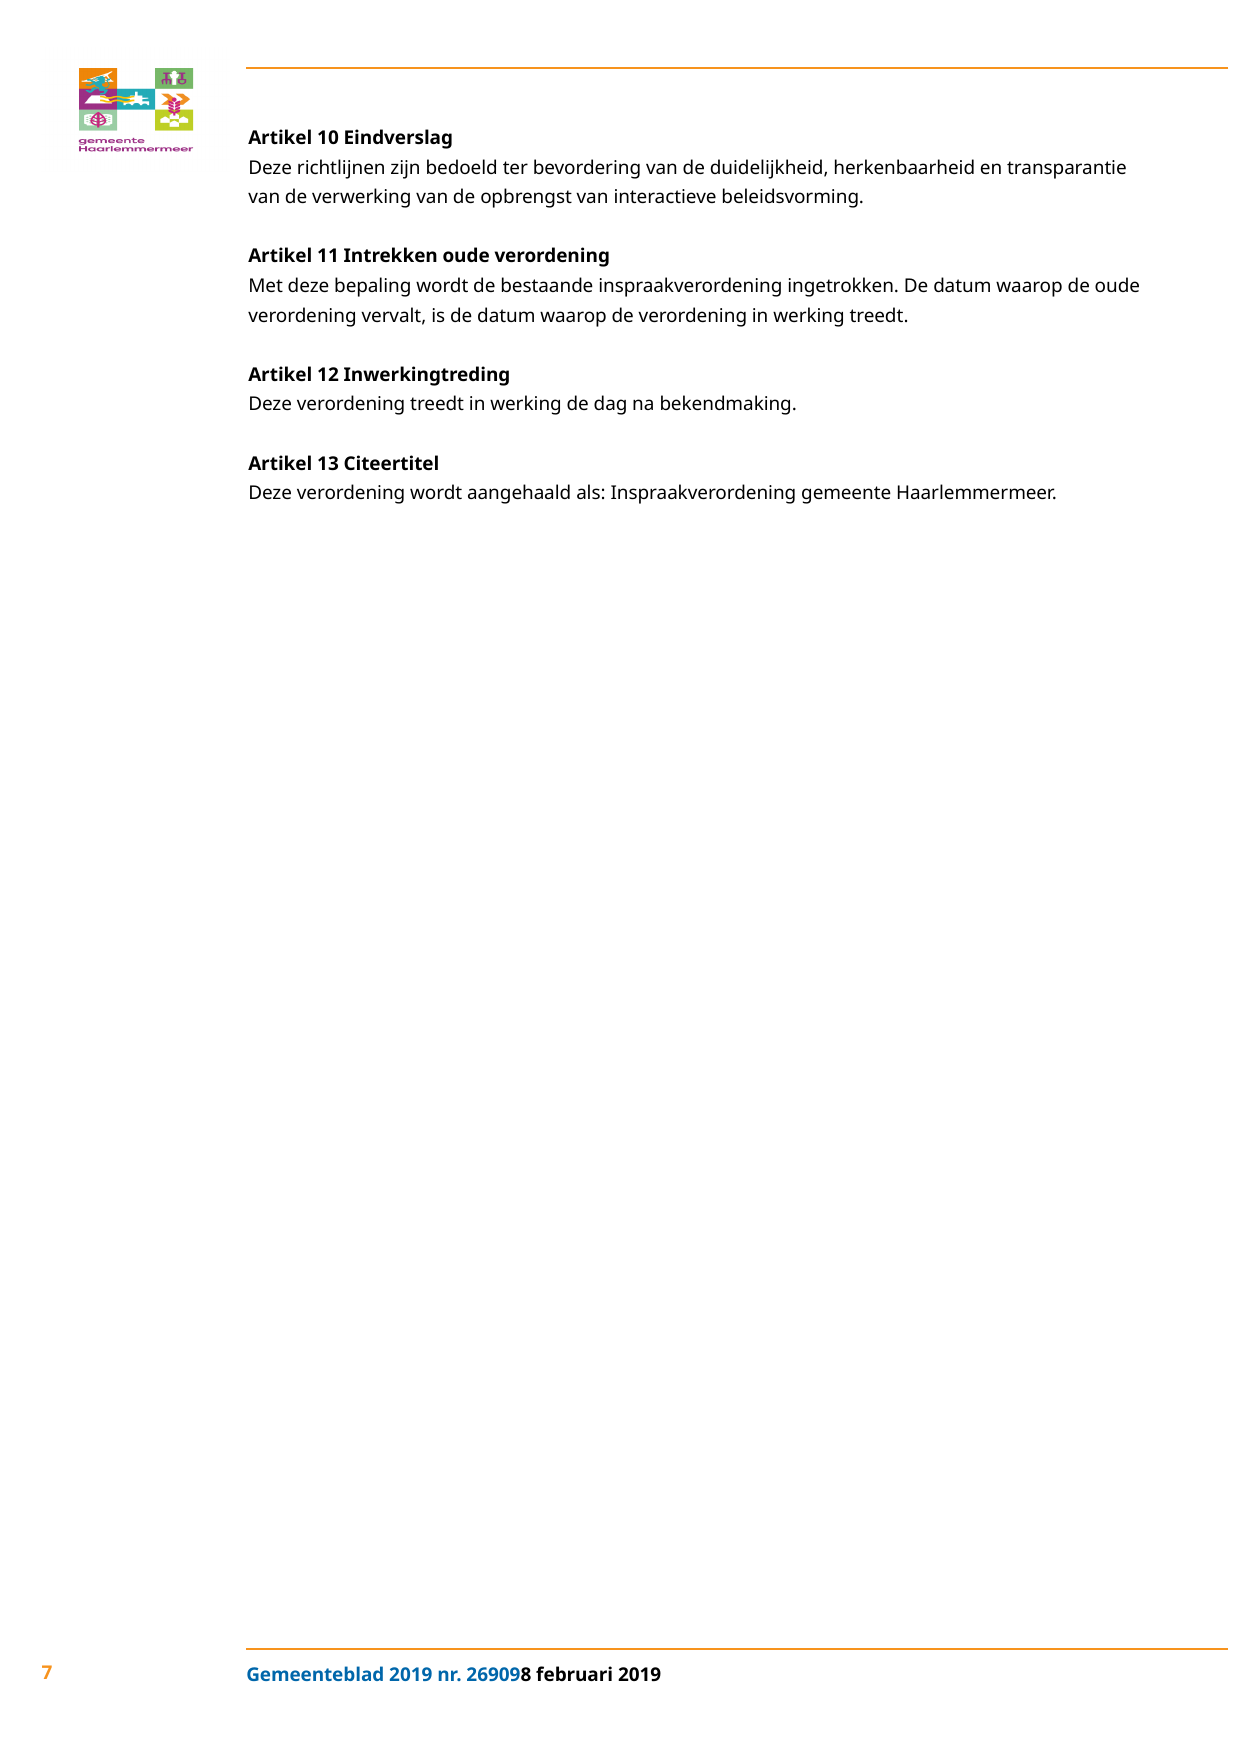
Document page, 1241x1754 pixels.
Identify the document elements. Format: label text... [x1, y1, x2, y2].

text Deze verordening wordt aangehaald als: Inspraakverordening gemeente Haarlemmermeer. [248, 479, 1152, 505]
text Deze verordening treedt in werking de dag na bekendmaking. [248, 391, 1152, 416]
picture [41, 47, 231, 172]
text Artikel 13 Citeertitel [248, 450, 1152, 476]
text Artikel 12 Inwerkingtreding [248, 361, 1152, 387]
text Artikel 11 Intrekken oude verordening [248, 243, 1152, 268]
text Artikel 10 Eindverslag [248, 124, 1152, 150]
text Met deze bepaling wordt de bestaande inspraakverordening ingetrokken. De datum waarop de oude verordening vervalt, is de datum waarop de verordening in werking treedt. [248, 272, 1152, 328]
text Deze richtlijnen zijn bedoeld ter bevordering van de duidelijkheid, herkenbaarheid en transparantie van de verwerking van de opbrengst van interactieve beleidsvorming. [248, 154, 1152, 209]
